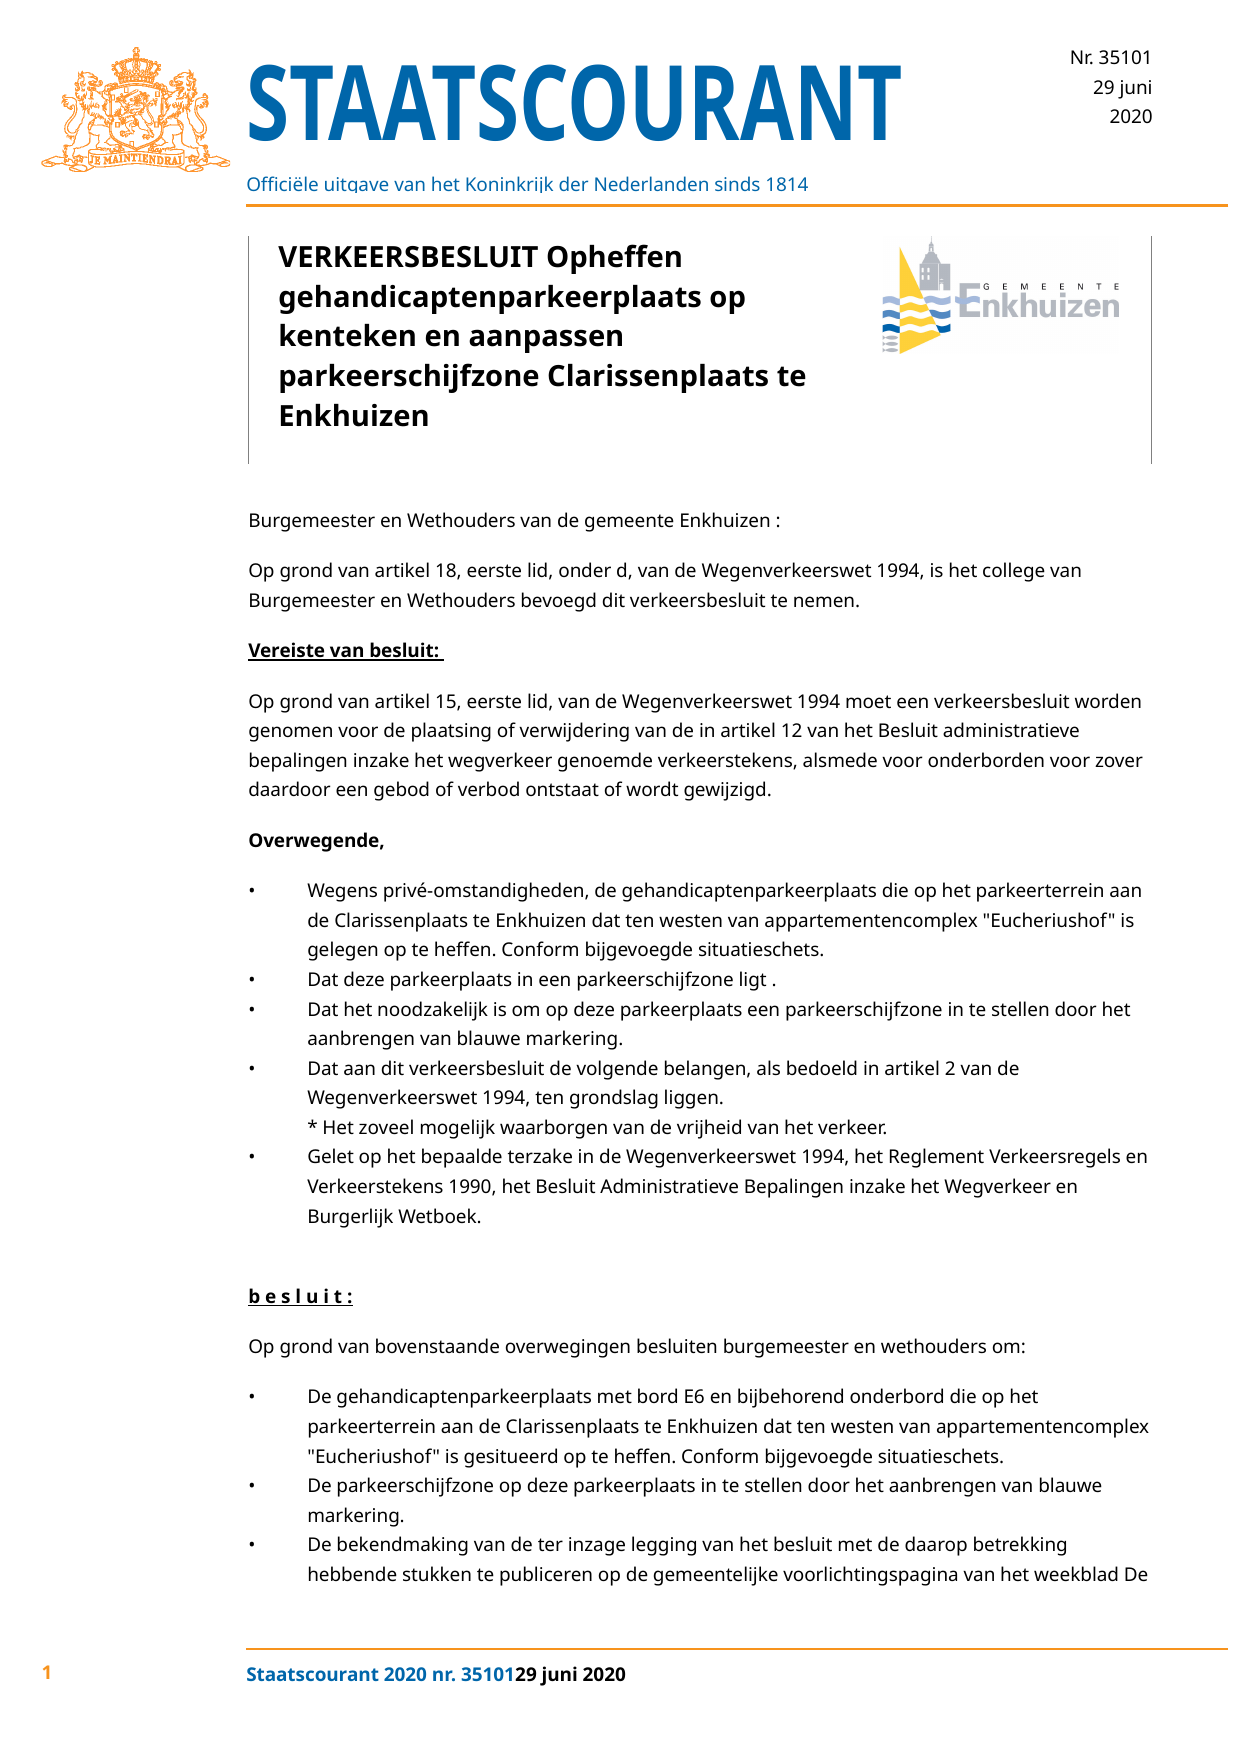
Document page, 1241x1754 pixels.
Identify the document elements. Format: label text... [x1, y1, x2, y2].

text b e s l u i t : [248, 1283, 1152, 1308]
text Overwegende, [248, 827, 1152, 853]
text Op grond van artikel 18, eerste lid, onder d, van de Wegenverkeerswet 1994, is het college van Burgemeester en Wethouders bevoegd dit verkeersbesluit te nemen. [248, 557, 1152, 613]
text Op grond van bovenstaande overwegingen besluiten burgemeester en wethouders om: [248, 1333, 1152, 1359]
list Dat het noodzakelijk is om op deze parkeerplaats een parkeerschijfzone in te stellen door het aanbrengen van blauwe markering. [248, 996, 1152, 1051]
table_header [850, 236, 1151, 464]
list Wegens privé-omstandigheden, de gehandicaptenparkeerplaats die op het parkeerterrein aan de Clarissenplaats te Enkhuizen dat ten westen van appartementencomplex "Eucheriushof" is gelegen op te heffen. Conform bijgevoegde situatieschets. [248, 877, 1152, 962]
text Op grond van artikel 15, eerste lid, van de Wegenverkeerswet 1994 moet een verkeersbesluit worden genomen voor de plaatsing of verwijdering van de in artikel 12 van het Besluit administratieve bepalingen inzake het wegverkeer genoemde verkeerstekens, alsmede voor onderborden voor zover daardoor een gebod of verbod ontstaat of wordt gewijzigd. [248, 688, 1152, 802]
table_header VERKEERSBESLUIT Opheffen gehandicaptenparkeerplaats op kenteken en aanpassen parkeerschijfzone Clarissenplaats te Enkhuizen [249, 236, 850, 464]
text Burgemeester en Wethouders van de gemeente Enkhuizen : [248, 507, 1152, 533]
list Dat deze parkeerplaats in een parkeerschijfzone ligt . [248, 966, 1152, 992]
picture [882, 236, 1119, 354]
list De bekendmaking van de ter inzage legging van het besluit met de daarop betrekking hebbende stukken te publiceren op de gemeentelijke voorlichtingspagina van het weekblad De [248, 1532, 1152, 1587]
list De gehandicaptenparkeerplaats met bord E6 en bijbehorend onderbord die op het parkeerterrein aan de Clarissenplaats te Enkhuizen dat ten westen van appartementencomplex "Eucheriushof" is gesitueerd op te heffen. Conform bijgevoegde situatieschets. [248, 1384, 1152, 1468]
picture [41, 47, 231, 172]
text Vereiste van besluit: [248, 637, 1152, 663]
list Gelet op het bepaalde terzake in de Wegenverkeerswet 1994, het Reglement Verkeersregels en Verkeerstekens 1990, het Besluit Administratieve Bepalingen inzake het Wegverkeer en Burgerlijk Wetboek. [248, 1144, 1152, 1228]
list Dat aan dit verkeersbesluit de volgende belangen, als bedoeld in artikel 2 van de Wegenverkeerswet 1994, ten grondslag liggen. [248, 1055, 1152, 1110]
list De parkeerschijfzone op deze parkeerplaats in te stellen door het aanbrengen van blauwe markering. [248, 1472, 1152, 1528]
list * Het zoveel mogelijk waarborgen van de vrijheid van het verkeer. [248, 1114, 1152, 1140]
